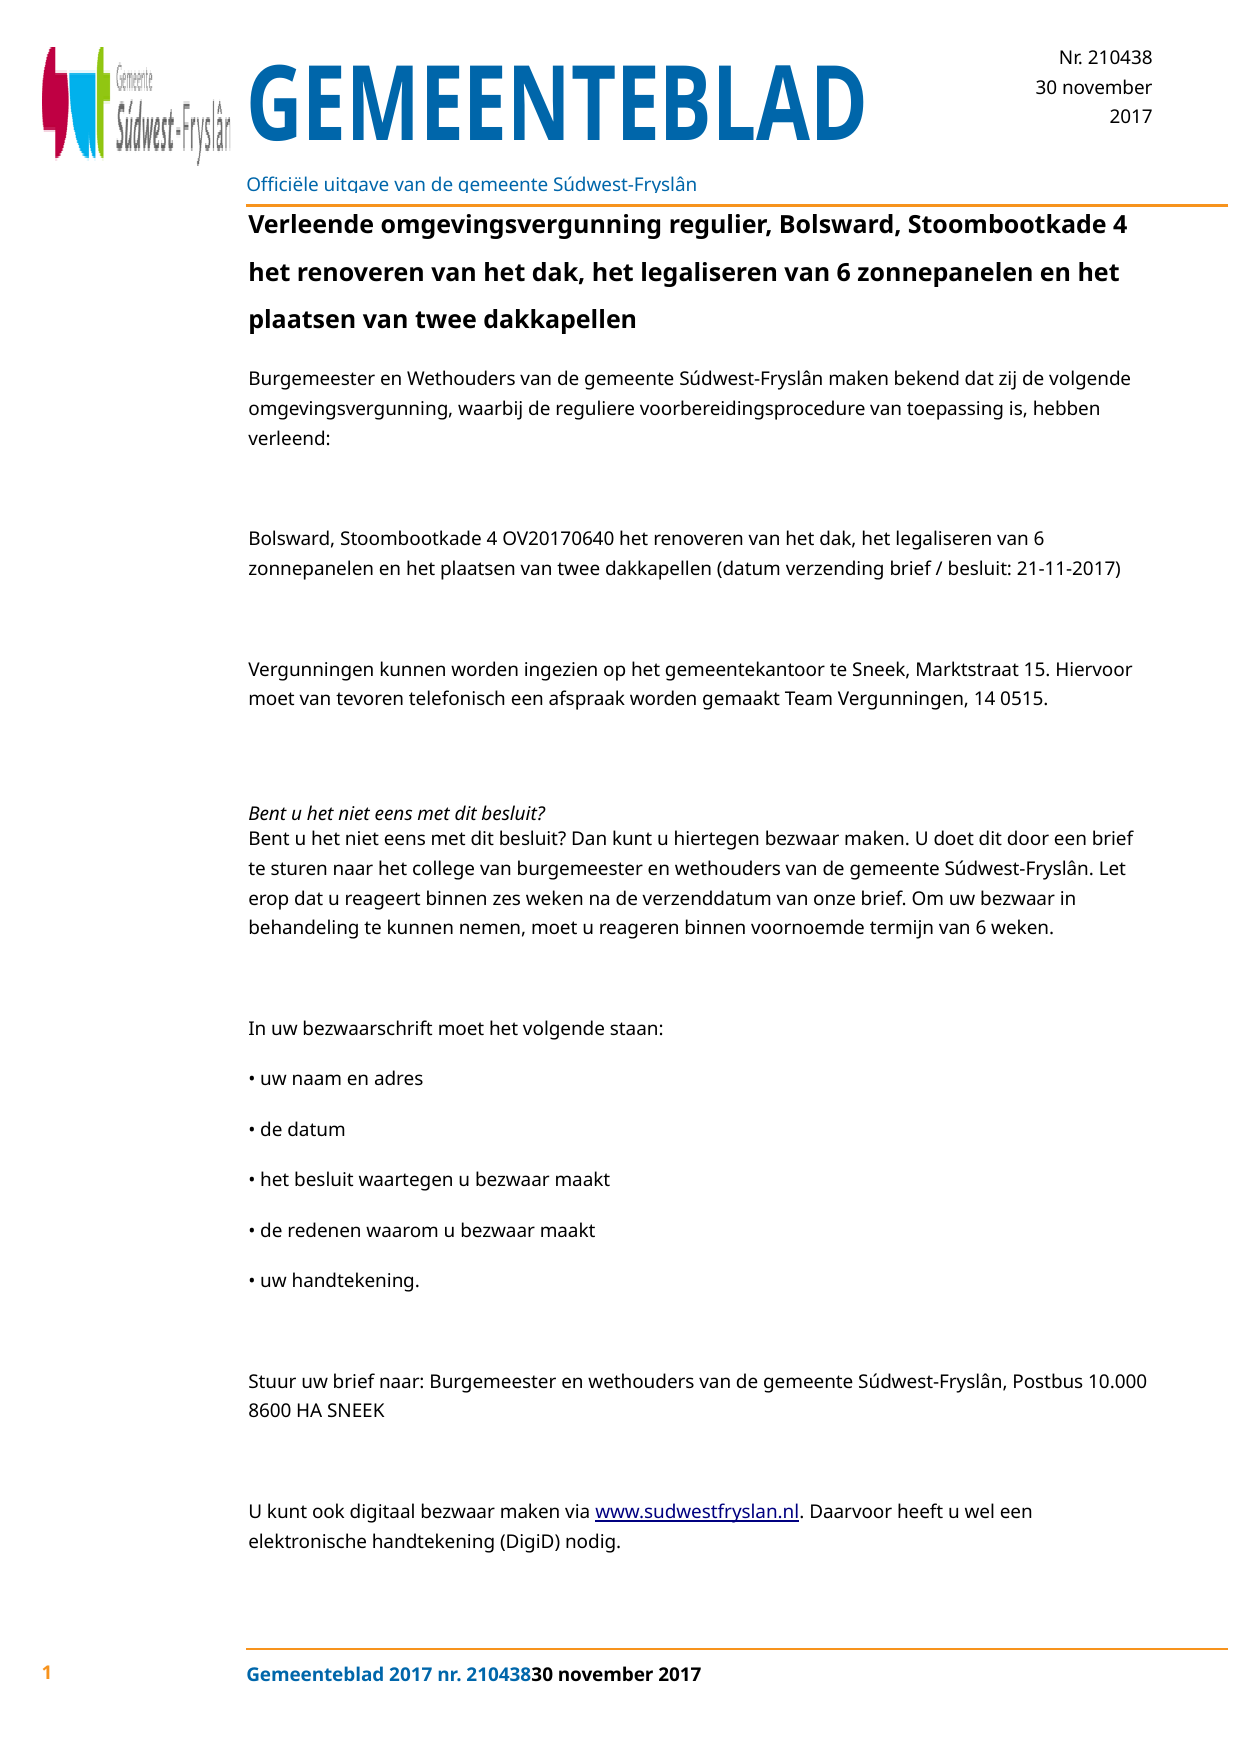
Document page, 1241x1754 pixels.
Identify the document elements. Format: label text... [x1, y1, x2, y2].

text Stuur uw brief naar: Burgemeester en wethouders van de gemeente Súdwest-Fryslân, Postbus 10.000 8600 HA SNEEK [248, 1368, 1152, 1423]
text Vergunningen kunnen worden ingezien op het gemeentekantoor te Sneek, Marktstraat 15. Hiervoor moet van tevoren telefonisch een afspraak worden gemaakt Team Vergunningen, 14 0515. [248, 656, 1152, 711]
text • uw handtekening. [248, 1267, 1152, 1293]
text Verleende omgevingsvergunning regulier, Bolsward, Stoombootkade 4 het renoveren van het dak, het legaliseren van 6 zonnepanelen en het plaatsen van twee dakkapellen [248, 207, 1152, 336]
text Burgemeester en Wethouders van de gemeente Súdwest-Fryslân maken bekend dat zij de volgende omgevingsvergunning, waarbij de reguliere voorbereidingsprocedure van toepassing is, hebben verleend: [248, 366, 1152, 450]
text Bent u het niet eens met dit besluit? Dan kunt u hiertegen bezwaar maken. U doet dit door een brief te sturen naar het college van burgemeester en wethouders van de gemeente Súdwest-Fryslân. Let erop dat u reageert binnen zes weken na de verzenddatum van onze brief. Om uw bezwaar in behandeling te kunnen nemen, moet u reageren binnen voornoemde termijn van 6 weken. [248, 826, 1152, 940]
text • het besluit waartegen u bezwaar maakt [248, 1166, 1152, 1192]
text • uw naam en adres [248, 1066, 1152, 1091]
text Bolsward, Stoombootkade 4 OV20170640 het renoveren van het dak, het legaliseren van 6 zonnepanelen en het plaatsen van twee dakkapellen (datum verzending brief / besluit: 21-11-2017) [248, 526, 1152, 581]
text U kunt ook digitaal bezwaar maken via www.sudwestfryslan.nl. Daarvoor heeft u wel een elektronische handtekening (DigiD) nodig. [248, 1498, 1152, 1554]
text • de datum [248, 1116, 1152, 1142]
text Bent u het niet eens met dit besluit? [248, 800, 1152, 826]
text • de redenen waarom u bezwaar maakt [248, 1217, 1152, 1243]
picture [41, 47, 231, 172]
text In uw bezwaarschrift moet het volgende staan: [248, 1015, 1152, 1041]
